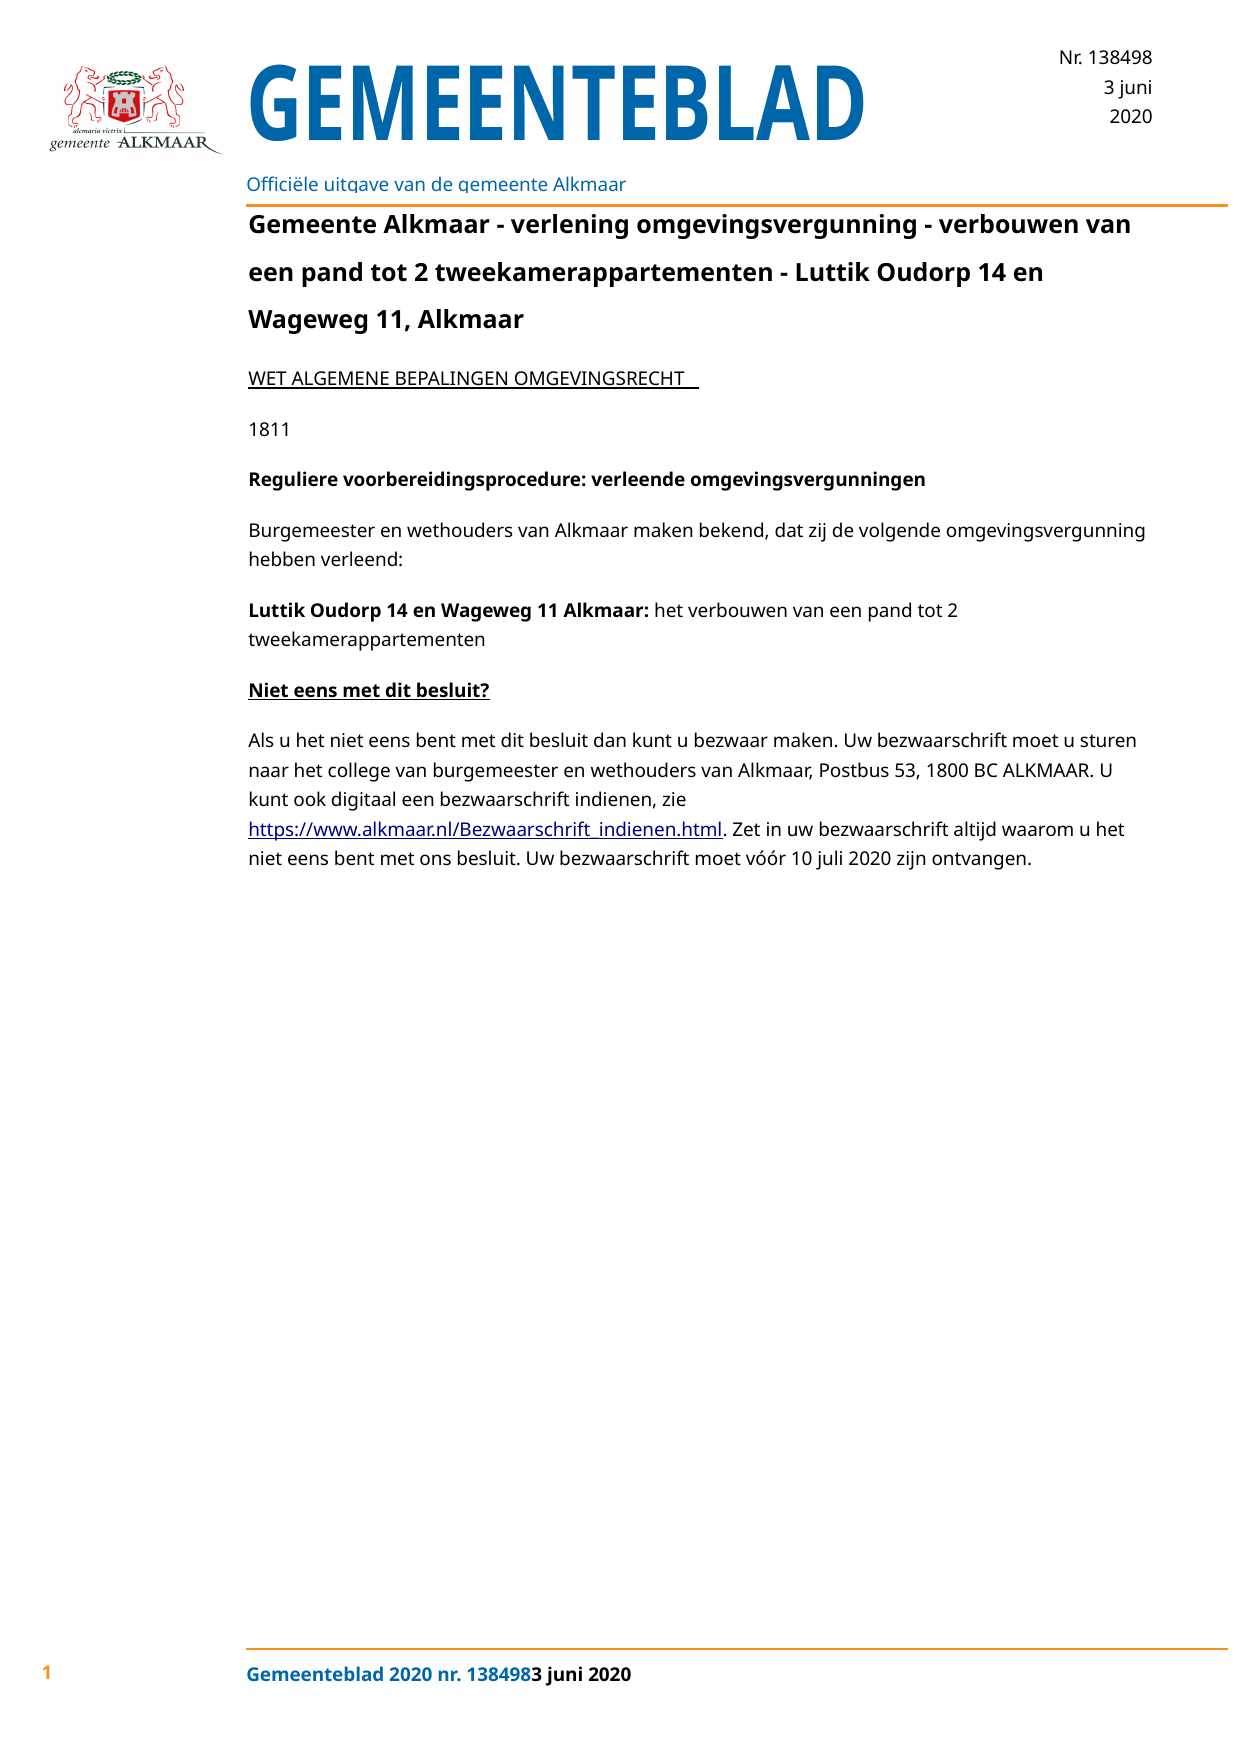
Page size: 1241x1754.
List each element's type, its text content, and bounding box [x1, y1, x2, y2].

text Als u het niet eens bent met dit besluit dan kunt u bezwaar maken. Uw bezwaarschrift moet u sturen naar het college van burgemeester en wethouders van Alkmaar, Postbus 53, 1800 BC ALKMAAR. U kunt ook digitaal een bezwaarschrift indienen, zie https://www.alkmaar.nl/Bezwaarschrift_indienen.html. Zet in uw bezwaarschrift altijd waarom u het niet eens bent met ons besluit. Uw bezwaarschrift moet vóór 10 juli 2020 zijn ontvangen. [248, 727, 1152, 871]
text Reguliere voorbereidingsprocedure: verleende omgevingsvergunningen [248, 466, 1152, 492]
text WET ALGEMENE BEPALINGEN OMGEVINGSRECHT [248, 366, 1152, 391]
text Gemeente Alkmaar - verlening omgevingsvergunning - verbouwen van een pand tot 2 tweekamerappartementen - Luttik Oudorp 14 en Wageweg 11, Alkmaar [248, 207, 1152, 336]
text Luttik Oudorp 14 en Wageweg 11 Alkmaar: het verbouwen van een pand tot 2 tweekamerappartementen [248, 597, 1152, 652]
text 1811 [248, 416, 1152, 442]
picture [41, 47, 231, 172]
text Niet eens met dit besluit? [248, 677, 1152, 702]
text Burgemeester en wethouders van Alkmaar maken bekend, dat zij de volgende omgevingsvergunning hebben verleend: [248, 517, 1152, 572]
